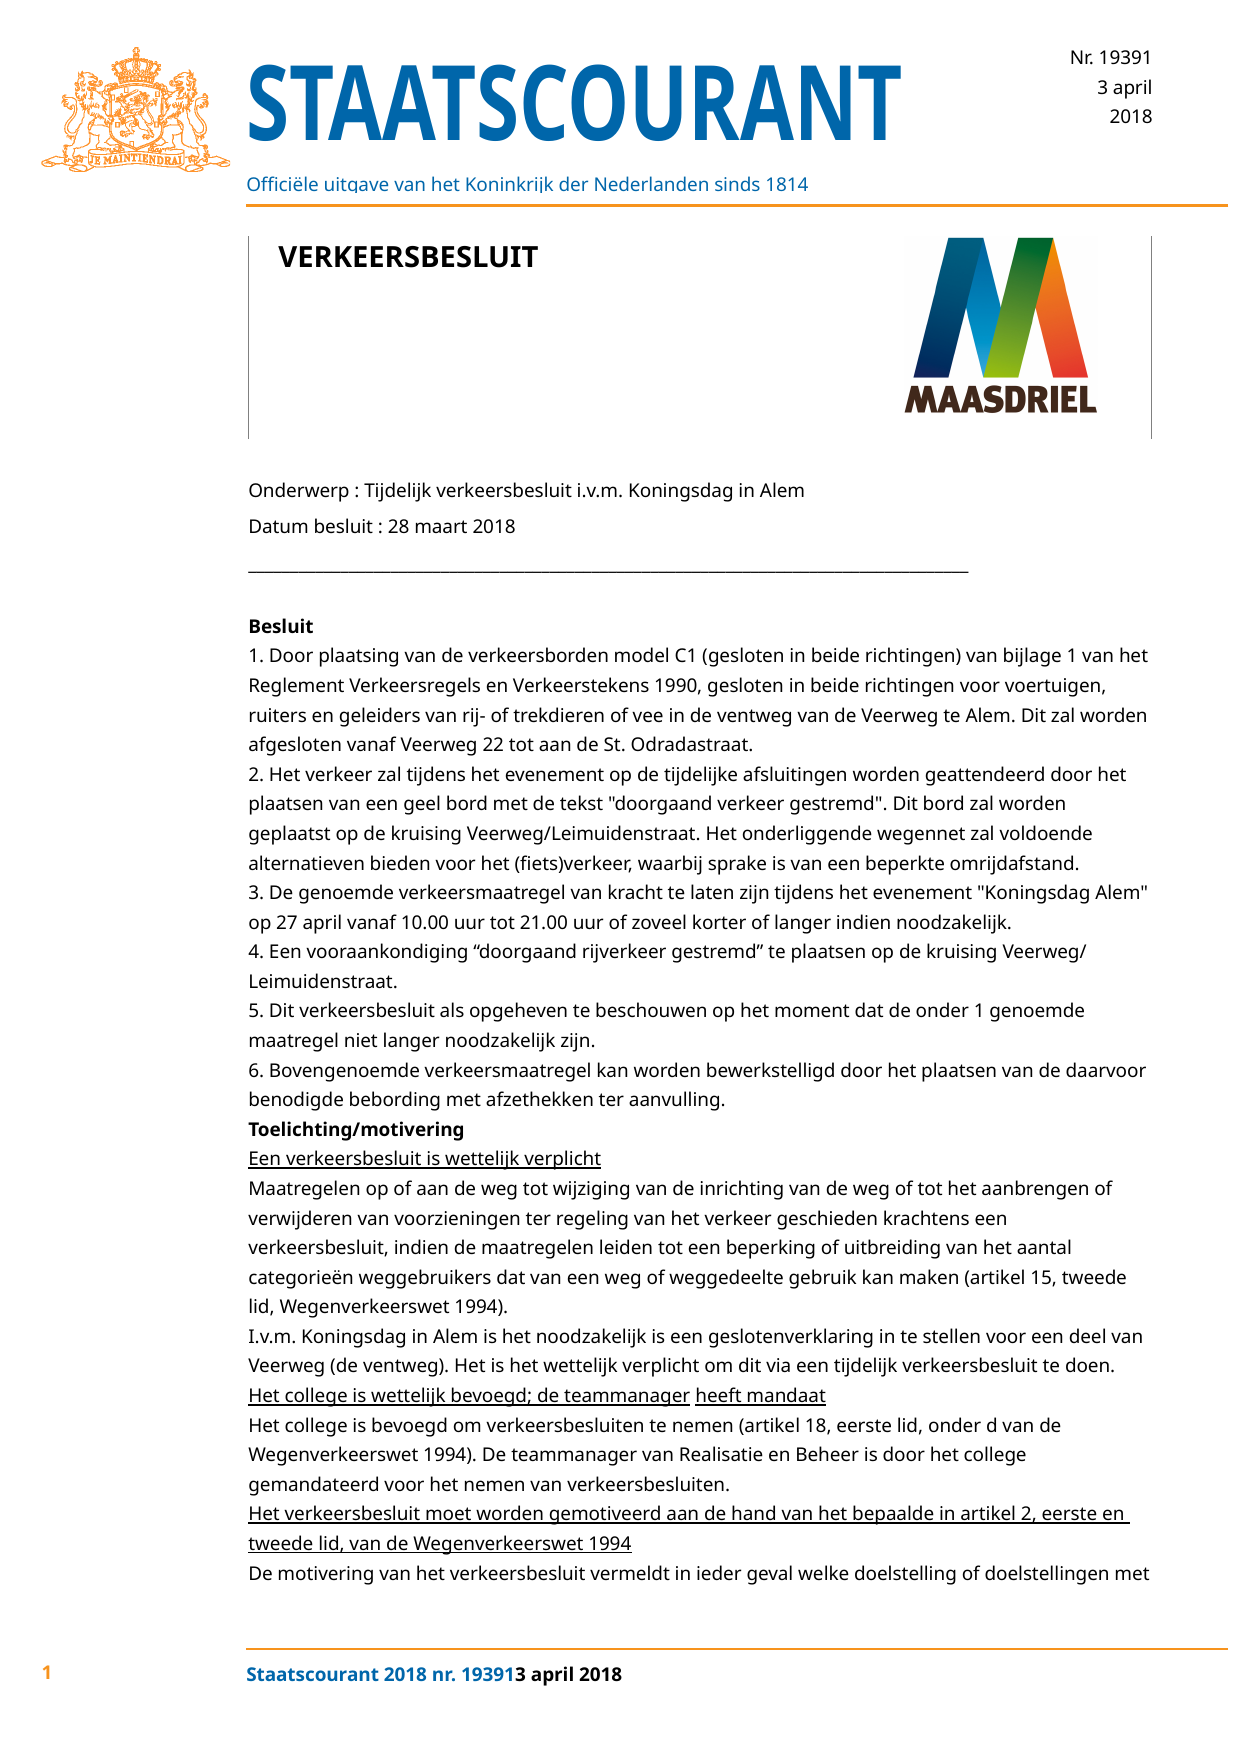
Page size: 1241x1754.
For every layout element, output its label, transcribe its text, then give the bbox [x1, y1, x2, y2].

text Datum besluit : 28 maart 2018 [248, 514, 1152, 539]
text 6. Bovengenoemde verkeersmaatregel kan worden bewerkstelligd door het plaatsen van de daarvoor benodigde bebording met afzethekken ter aanvulling. [248, 1057, 1152, 1112]
text 5. Dit verkeersbesluit als opgeheven te beschouwen op het moment dat de onder 1 genoemde maatregel niet langer noodzakelijk zijn. [248, 998, 1152, 1053]
text ______________________________________________________________________________________ [248, 550, 1152, 576]
text 2. Het verkeer zal tijdens het evenement op de tijdelijke afsluitingen worden geattendeerd door het plaatsen van een geel bord met de tekst "doorgaand verkeer gestremd". Dit bord zal worden geplaatst op de kruising Veerweg/Leimuidenstraat. Het onderliggende wegennet zal voldoende alternatieven bieden voor het (fiets)verkeer, waarbij sprake is van een beperkte omrijdafstand. [248, 761, 1152, 875]
text Het verkeersbesluit moet worden gemotiveerd aan de hand van het bepaalde in artikel 2, eerste en tweede lid, van de Wegenverkeerswet 1994 [248, 1501, 1152, 1556]
table_header VERKEERSBESLUIT [249, 236, 850, 439]
text Besluit [248, 613, 1152, 639]
text 4. Een vooraankondiging “doorgaand rijverkeer gestremd” te plaatsen op de kruising Veerweg/ [248, 938, 1152, 964]
text Toelichting/motivering [248, 1116, 1152, 1142]
text Maatregelen op of aan de weg tot wijziging van de inrichting van de weg of tot het aanbrengen of verwijderen van voorzieningen ter regeling van het verkeer geschieden krachtens een verkeersbesluit, indien de maatregelen leiden tot een beperking of uitbreiding van het aantal categorieën weggebruikers dat van een weg of weggedeelte gebruik kan maken (artikel 15, tweede lid, Wegenverkeerswet 1994). [248, 1175, 1152, 1319]
text 3. De genoemde verkeersmaatregel van kracht te laten zijn tijdens het evenement "Koningsdag Alem" op 27 april vanaf 10.00 uur tot 21.00 uur of zoveel korter of langer indien noodzakelijk. [248, 879, 1152, 934]
text 1. Door plaatsing van de verkeersborden model C1 (gesloten in beide richtingen) van bijlage 1 van het Reglement Verkeersregels en Verkeerstekens 1990, gesloten in beide richtingen voor voertuigen, ruiters en geleiders van rij- of trekdieren of vee in de ventweg van de Veerweg te Alem. Dit zal worden afgesloten vanaf Veerweg 22 tot aan de St. Odradastraat. [248, 643, 1152, 757]
text Onderwerp : Tijdelijk verkeersbesluit i.v.m. Koningsdag in Alem [248, 477, 1152, 503]
text De motivering van het verkeersbesluit vermeldt in ieder geval welke doelstelling of doelstellingen met [248, 1560, 1152, 1585]
text Een verkeersbesluit is wettelijk verplicht [248, 1146, 1152, 1171]
text Het college is wettelijk bevoegd; de teammanager heeft mandaat [248, 1382, 1152, 1408]
table_header [850, 414, 1151, 439]
text Het college is bevoegd om verkeersbesluiten te nemen (artikel 18, eerste lid, onder d van de Wegenverkeerswet 1994). De teammanager van Realisatie en Beheer is door het college gemandateerd voor het nemen van verkeersbesluiten. [248, 1412, 1152, 1497]
picture [41, 47, 231, 172]
picture [903, 236, 1098, 414]
table_header [1098, 236, 1151, 413]
text Leimuidenstraat. [248, 968, 1152, 994]
text I.v.m. Koningsdag in Alem is het noodzakelijk is een geslotenverklaring in te stellen voor een deel van Veerweg (de ventweg). Het is het wettelijk verplicht om dit via een tijdelijk verkeersbesluit te doen. [248, 1323, 1152, 1378]
table_header [850, 236, 903, 413]
